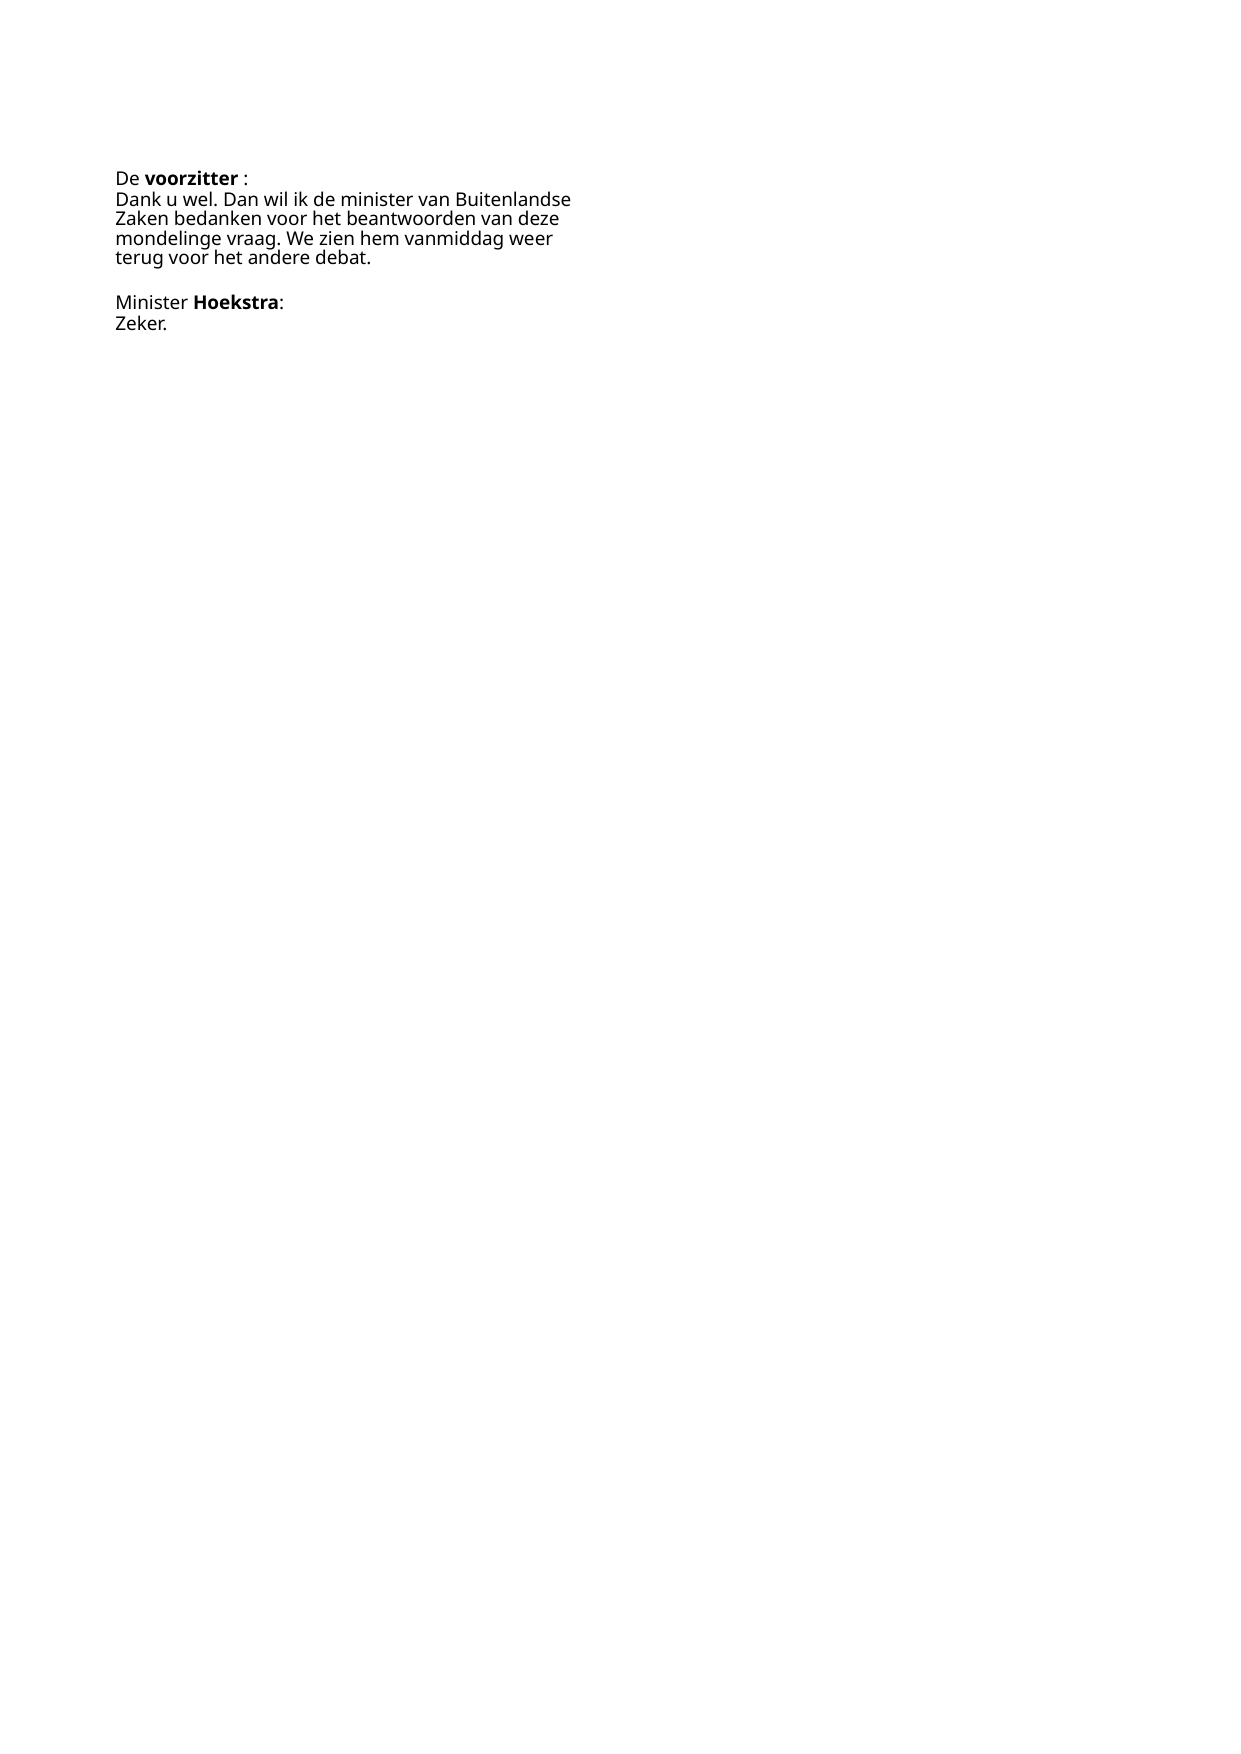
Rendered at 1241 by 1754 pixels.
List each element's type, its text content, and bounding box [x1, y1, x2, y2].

text Minister Hoekstra: [115, 289, 605, 315]
text De voorzitter : [115, 165, 605, 191]
text Zeker. [115, 315, 605, 334]
text Dank u wel. Dan wil ik de minister van Buitenlandse Zaken bedanken voor het beantwoorden van deze mondelinge vraag. We zien hem vanmiddag weer terug voor het andere debat. [115, 191, 605, 268]
